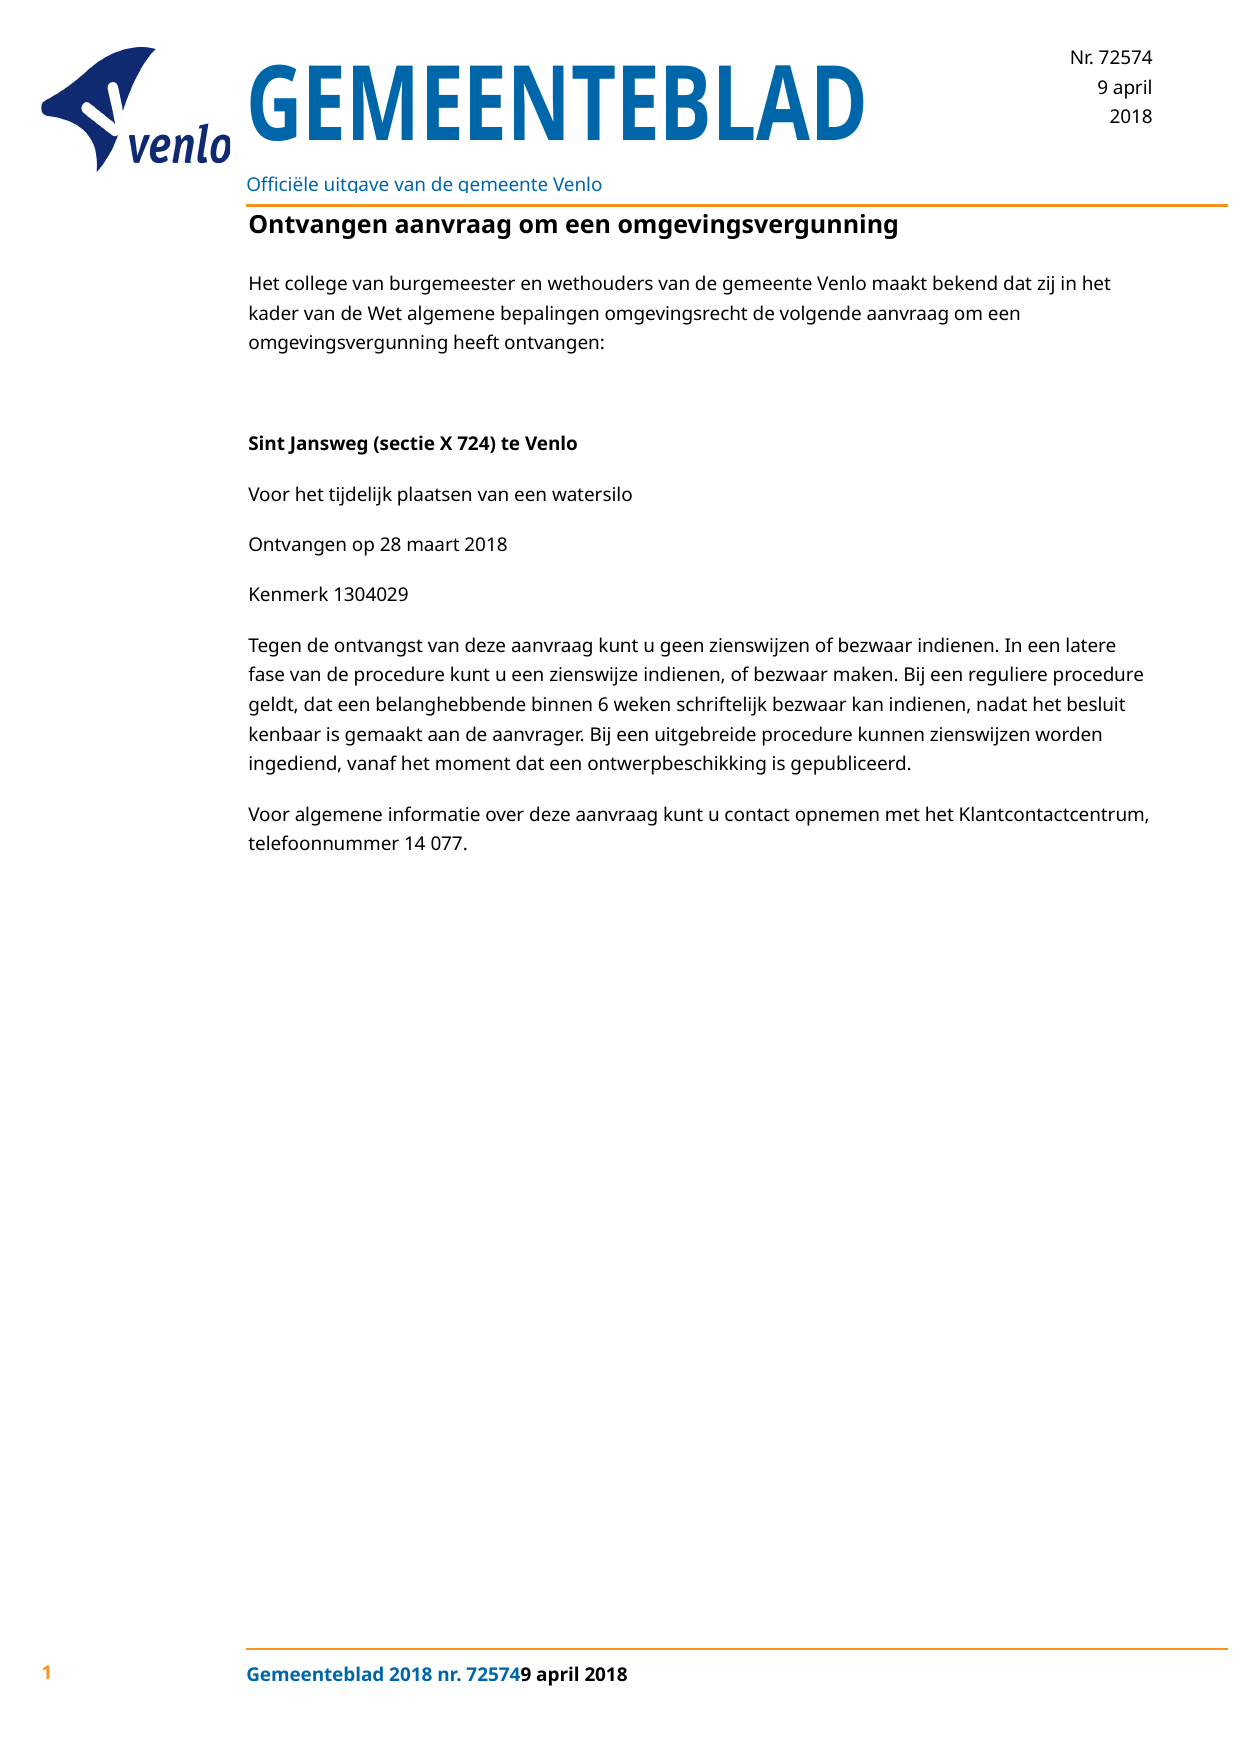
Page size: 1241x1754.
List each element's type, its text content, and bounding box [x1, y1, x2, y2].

text Het college van burgemeester en wethouders van de gemeente Venlo maakt bekend dat zij in het kader van de Wet algemene bepalingen omgevingsrecht de volgende aanvraag om een omgevingsvergunning heeft ontvangen: [248, 270, 1152, 355]
text Voor het tijdelijk plaatsen van een watersilo [248, 481, 1152, 506]
text Voor algemene informatie over deze aanvraag kunt u contact opnemen met het Klantcontactcentrum, telefoonnummer 14 077. [248, 801, 1152, 856]
picture [41, 47, 231, 172]
text Ontvangen aanvraag om een omgevingsvergunning [248, 207, 1152, 241]
text Tegen de ontvangst van deze aanvraag kunt u geen zienswijzen of bezwaar indienen. In een latere fase van de procedure kunt u een zienswijze indienen, of bezwaar maken. Bij een reguliere procedure geldt, dat een belanghebbende binnen 6 weken schriftelijk bezwaar kan indienen, nadat het besluit kenbaar is gemaakt aan de aanvrager. Bij een uitgebreide procedure kunnen zienswijzen worden ingediend, vanaf het moment dat een ontwerpbeschikking is gepubliceerd. [248, 632, 1152, 776]
text Sint Jansweg (sectie X 724) te Venlo [248, 430, 1152, 456]
text Ontvangen op 28 maart 2018 [248, 531, 1152, 557]
text Kenmerk 1304029 [248, 582, 1152, 607]
